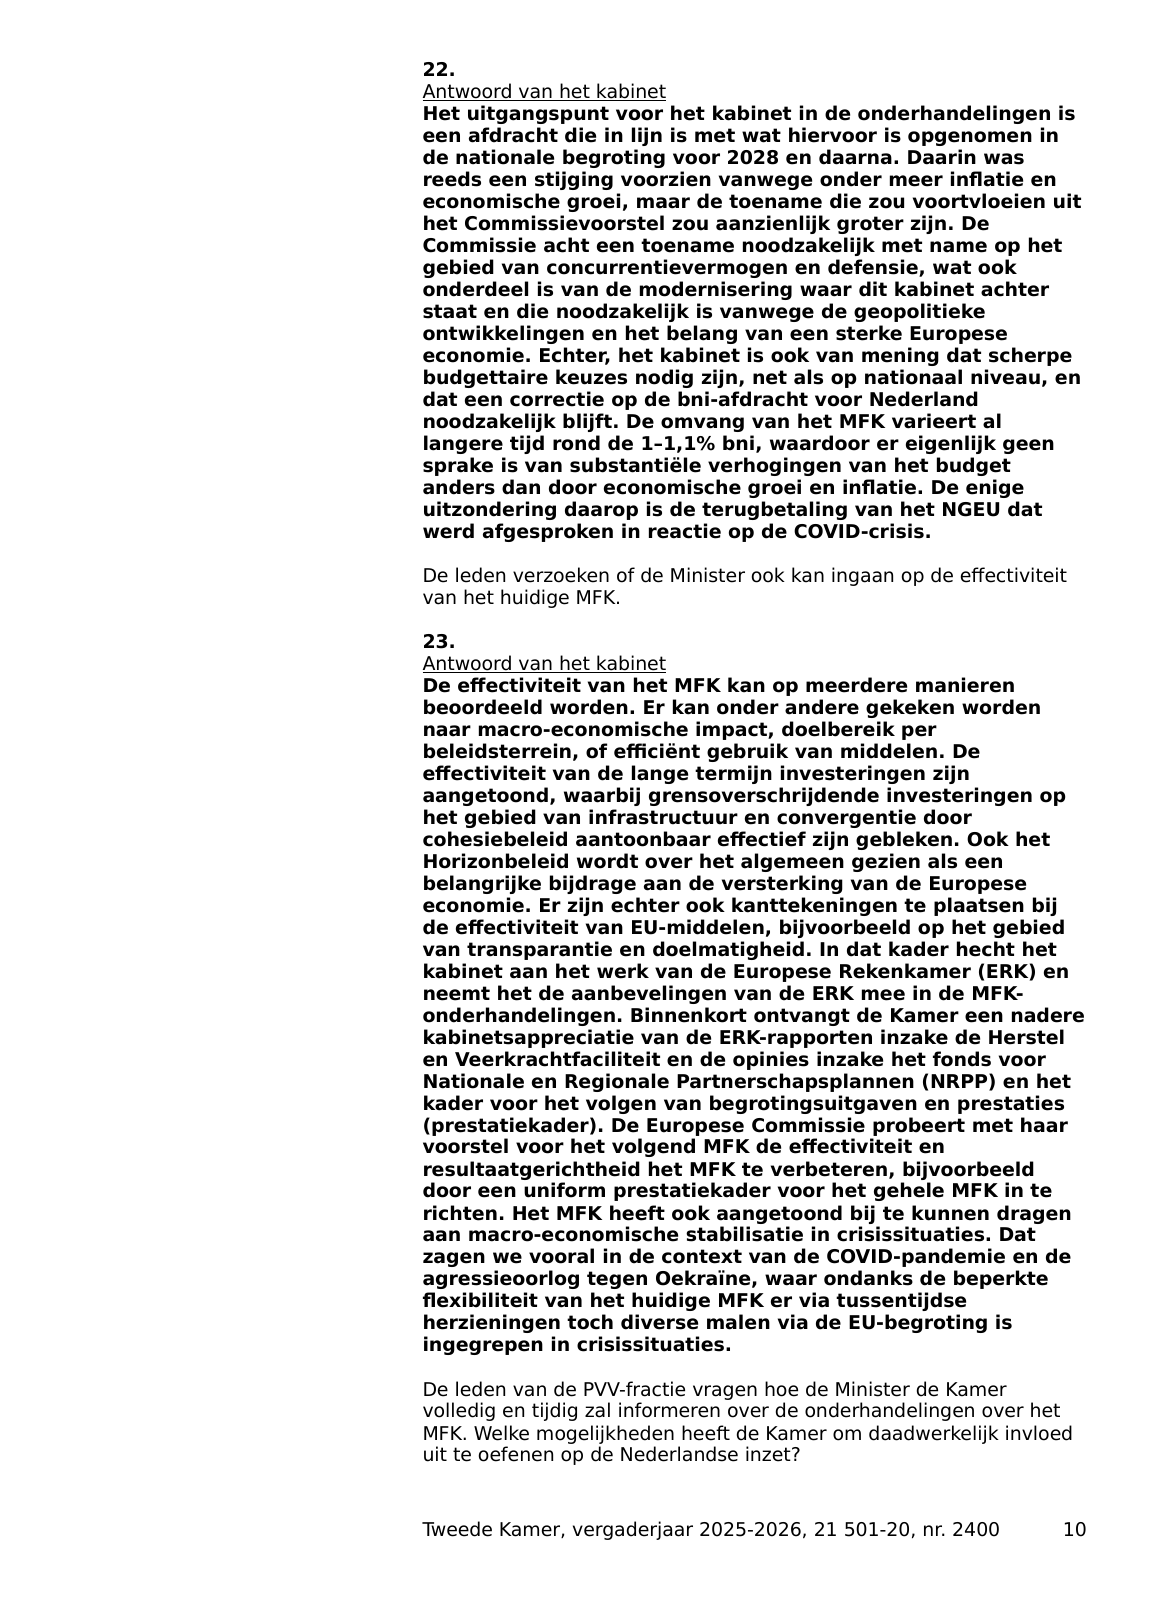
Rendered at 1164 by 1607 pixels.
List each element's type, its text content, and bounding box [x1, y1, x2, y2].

text 22. [422, 59, 1087, 81]
text 23. [422, 631, 1087, 653]
text De leden van de PVV-fractie vragen hoe de Minister de Kamer volledig en tijdig zal informeren over de onderhandelingen over het MFK. Welke mogelijkheden heeft de Kamer om daadwerkelijk invloed uit te oefenen op de Nederlandse inzet? [422, 1378, 1087, 1466]
text De leden verzoeken of de Minister ook kan ingaan op de effectiviteit van het huidige MFK. [422, 565, 1087, 609]
text Het uitgangspunt voor het kabinet in de onderhandelingen is een afdracht die in lijn is met wat hiervoor is opgenomen in de nationale begroting voor 2028 en daarna. Daarin was reeds een stijging voorzien vanwege onder meer inflatie en economische groei, maar de toename die zou voortvloeien uit het Commissievoorstel zou aanzienlijk groter zijn. De Commissie acht een toename noodzakelijk met name op het gebied van concurrentievermogen en defensie, wat ook onderdeel is van de modernisering waar dit kabinet achter staat en die noodzakelijk is vanwege de geopolitieke ontwikkelingen en het belang van een sterke Europese economie. Echter, het kabinet is ook van mening dat scherpe budgettaire keuzes nodig zijn, net als op nationaal niveau, en dat een correctie op de bni-afdracht voor Nederland noodzakelijk blijft. De omvang van het MFK varieert al langere tijd rond de 1–1,1% bni, waardoor er eigenlijk geen sprake is van substantiële verhogingen van het budget anders dan door economische groei en inflatie. De enige uitzondering daarop is de terugbetaling van het NGEU dat werd afgesproken in reactie op de COVID-crisis. [422, 103, 1087, 543]
text Antwoord van het kabinet [422, 81, 1087, 103]
text De effectiviteit van het MFK kan op meerdere manieren beoordeeld worden. Er kan onder andere gekeken worden naar macro-economische impact, doelbereik per beleidsterrein, of efficiënt gebruik van middelen. De effectiviteit van de lange termijn investeringen zijn aangetoond, waarbij grensoverschrijdende investeringen op het gebied van infrastructuur en convergentie door cohesiebeleid aantoonbaar effectief zijn gebleken. Ook het Horizonbeleid wordt over het algemeen gezien als een belangrijke bijdrage aan de versterking van de Europese economie. Er zijn echter ook kanttekeningen te plaatsen bij de effectiviteit van EU-middelen, bijvoorbeeld op het gebied van transparantie en doelmatigheid. In dat kader hecht het kabinet aan het werk van de Europese Rekenkamer (ERK) en neemt het de aanbevelingen van de ERK mee in de MFK-onderhandelingen. Binnenkort ontvangt de Kamer een nadere kabinetsappreciatie van de ERK-rapporten inzake de Herstel en Veerkrachtfaciliteit en de opinies inzake het fonds voor Nationale en Regionale Partnerschapsplannen (NRPP) en het kader voor het volgen van begrotingsuitgaven en prestaties (prestatiekader). De Europese Commissie probeert met haar voorstel voor het volgend MFK de effectiviteit en resultaatgerichtheid het MFK te verbeteren, bijvoorbeeld door een uniform prestatiekader voor het gehele MFK in te richten. Het MFK heeft ook aangetoond bij te kunnen dragen aan macro-economische stabilisatie in crisissituaties. Dat zagen we vooral in de context van de COVID-pandemie en de agressieoorlog tegen Oekraïne, waar ondanks de beperkte flexibiliteit van het huidige MFK er via tussentijdse herzieningen toch diverse malen via de EU-begroting is ingegrepen in crisissituaties. [422, 675, 1087, 1356]
text Antwoord van het kabinet [422, 653, 1087, 675]
